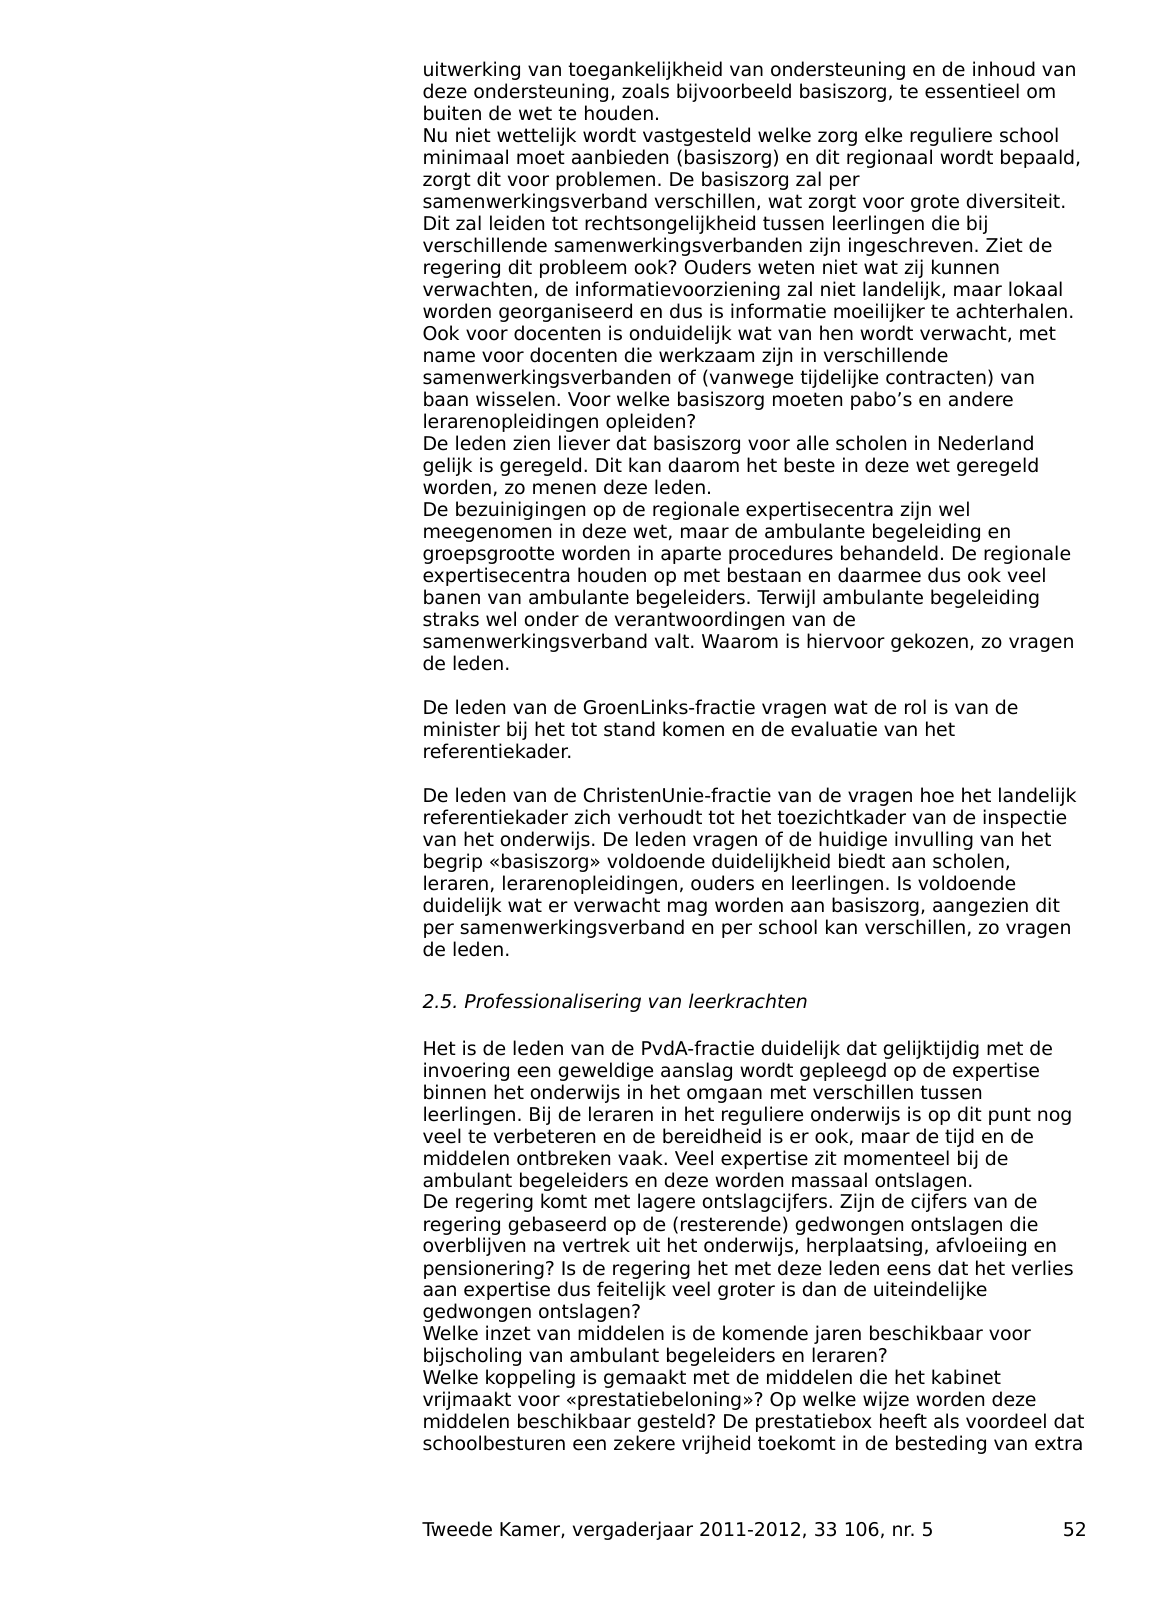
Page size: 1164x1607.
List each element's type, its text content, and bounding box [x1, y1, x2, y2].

text uitwerking van toegankelijkheid van ondersteuning en de inhoud van deze ondersteuning, zoals bijvoorbeeld basiszorg, te essentieel om buiten de wet te houden. [422, 59, 1087, 125]
text De bezuinigingen op de regionale expertisecentra zijn wel meegenomen in deze wet, maar de ambulante begeleiding en groepsgrootte worden in aparte procedures behandeld. De regionale expertisecentra houden op met bestaan en daarmee dus ook veel banen van ambulante begeleiders. Terwijl ambulante begeleiding straks wel onder de verantwoordingen van de samenwerkingsverband valt. Waarom is hiervoor gekozen, zo vragen de leden. [422, 499, 1087, 674]
text De regering komt met lagere ontslagcijfers. Zijn de cijfers van de regering gebaseerd op de (resterende) gedwongen ontslagen die overblijven na vertrek uit het onderwijs, herplaatsing, afvloeiing en pensionering? Is de regering het met deze leden eens dat het verlies aan expertise dus feitelijk veel groter is dan de uiteindelijke gedwongen ontslagen? [422, 1191, 1087, 1323]
text De leden zien liever dat basiszorg voor alle scholen in Nederland gelijk is geregeld. Dit kan daarom het beste in deze wet geregeld worden, zo menen deze leden. [422, 433, 1087, 499]
text De leden van de GroenLinks-fractie vragen wat de rol is van de minister bij het tot stand komen en de evaluatie van het referentiekader. [422, 697, 1087, 763]
text De leden van de ChristenUnie-fractie van de vragen hoe het landelijk referentiekader zich verhoudt tot het toezichtkader van de inspectie van het onderwijs. De leden vragen of de huidige invulling van het begrip «basiszorg» voldoende duidelijkheid biedt aan scholen, leraren, lerarenopleidingen, ouders en leerlingen. Is voldoende duidelijk wat er verwacht mag worden aan basiszorg, aangezien dit per samenwerkingsverband en per school kan verschillen, zo vragen de leden. [422, 785, 1087, 961]
text Het is de leden van de PvdA-fractie duidelijk dat gelijktijdig met de invoering een geweldige aanslag wordt gepleegd op de expertise binnen het onderwijs in het omgaan met verschillen tussen leerlingen. Bij de leraren in het reguliere onderwijs is op dit punt nog veel te verbeteren en de bereidheid is er ook, maar de tijd en de middelen ontbreken vaak. Veel expertise zit momenteel bij de ambulant begeleiders en deze worden massaal ontslagen. [422, 1038, 1087, 1191]
subtitle 2.5. Professionalisering van leerkrachten [422, 991, 1087, 1013]
text Welke koppeling is gemaakt met de middelen die het kabinet vrijmaakt voor «prestatiebeloning»? Op welke wijze worden deze middelen beschikbaar gesteld? De prestatiebox heeft als voordeel dat schoolbesturen een zekere vrijheid toekomt in de besteding van extra [422, 1367, 1087, 1455]
text Welke inzet van middelen is de komende jaren beschikbaar voor bijscholing van ambulant begeleiders en leraren? [422, 1323, 1087, 1367]
text Nu niet wettelijk wordt vastgesteld welke zorg elke reguliere school minimaal moet aanbieden (basiszorg) en dit regionaal wordt bepaald, zorgt dit voor problemen. De basiszorg zal per samenwerkingsverband verschillen, wat zorgt voor grote diversiteit. Dit zal leiden tot rechtsongelijkheid tussen leerlingen die bij verschillende samenwerkingsverbanden zijn ingeschreven. Ziet de regering dit probleem ook? Ouders weten niet wat zij kunnen verwachten, de informatievoorziening zal niet landelijk, maar lokaal worden georganiseerd en dus is informatie moeilijker te achterhalen. Ook voor docenten is onduidelijk wat van hen wordt verwacht, met name voor docenten die werkzaam zijn in verschillende samenwerkingsverbanden of (vanwege tijdelijke contracten) van baan wisselen. Voor welke basiszorg moeten pabo’s en andere lerarenopleidingen opleiden? [422, 125, 1087, 433]
